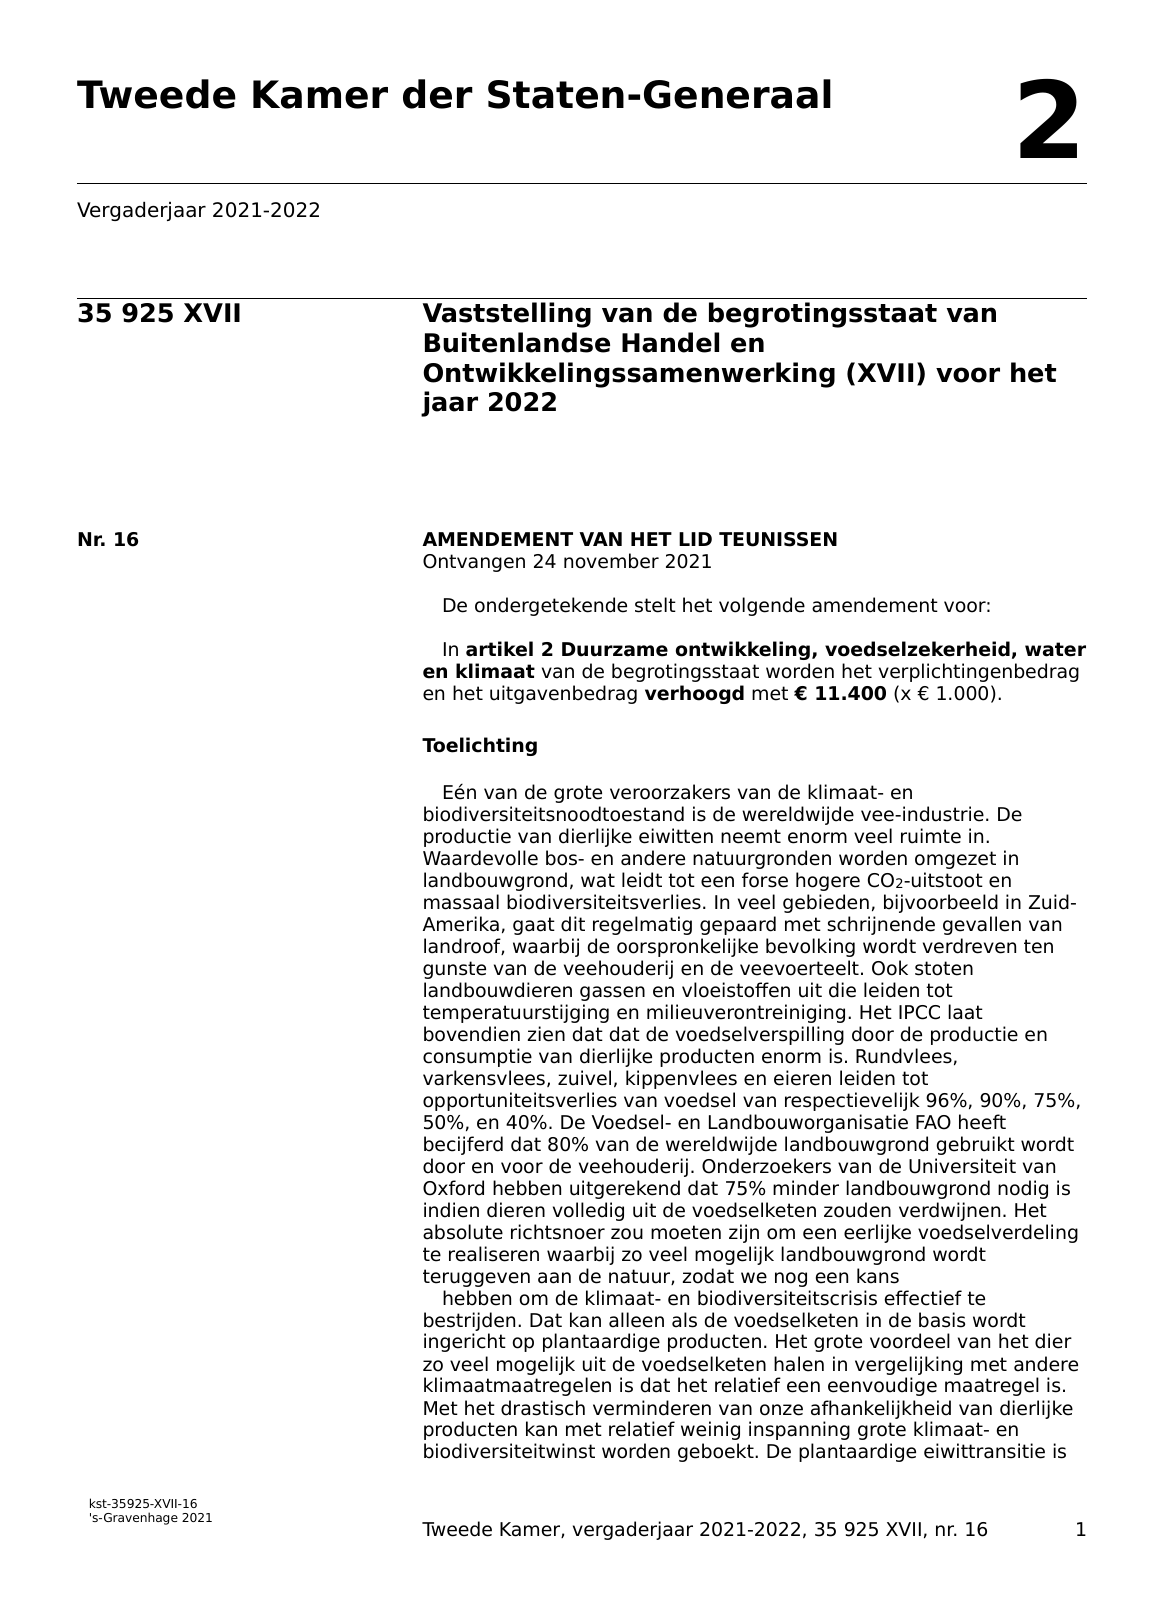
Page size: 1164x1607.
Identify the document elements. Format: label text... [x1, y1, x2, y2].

text Ontvangen 24 november 2021 [422, 551, 1087, 573]
subtitle Nr. 16 AMENDEMENT VAN HET LID TEUNISSEN [77, 529, 1087, 551]
table_header 2 [886, 59, 1087, 183]
text 's-Gravenhage 2021 [88, 1511, 323, 1525]
text Eén van de grote veroorzakers van de klimaat- en biodiversiteitsnoodtoestand is de wereldwijde vee-industrie. De productie van dierlijke eiwitten neemt enorm veel ruimte in. Waardevolle bos- en andere natuurgronden worden omgezet in landbouwgrond, wat leidt tot een forse hogere CO2-uitstoot en massaal biodiversiteitsverlies. In veel gebieden, bijvoorbeeld in Zuid-Amerika, gaat dit regelmatig gepaard met schrijnende gevallen van landroof, waarbij de oorspronkelijke bevolking wordt verdreven ten gunste van de veehouderij en de veevoerteelt. Ook stoten landbouwdieren gassen en vloeistoffen uit die leiden tot temperatuurstijging en milieuverontreiniging. Het IPCC laat bovendien zien dat dat de voedselverspilling door de productie en consumptie van dierlijke producten enorm is. Rundvlees, varkensvlees, zuivel, kippenvlees en eieren leiden tot opportuniteitsverlies van voedsel van respectievelijk 96%, 90%, 75%, 50%, en 40%. De Voedsel- en Landbouworganisatie FAO heeft becijferd dat 80% van de wereldwijde landbouwgrond gebruikt wordt door en voor de veehouderij. Onderzoekers van de Universiteit van Oxford hebben uitgerekend dat 75% minder landbouwgrond nodig is indien dieren volledig uit de voedselketen zouden verdwijnen. Het absolute richtsnoer zou moeten zijn om een eerlijke voedselverdeling te realiseren waarbij zo veel mogelijk landbouwgrond wordt teruggeven aan de natuur, zodat we nog een kans [422, 782, 1087, 1287]
subtitle Toelichting [422, 735, 1087, 757]
text hebben om de klimaat- en biodiversiteitscrisis effectief te bestrijden. Dat kan alleen als de voedselketen in de basis wordt ingericht op plantaardige producten. Het grote voordeel van het dier zo veel mogelijk uit de voedselketen halen in vergelijking met andere klimaatmaatregelen is dat het relatief een eenvoudige maatregel is. Met het drastisch verminderen van onze afhankelijkheid van dierlijke producten kan met relatief weinig inspanning grote klimaat- en biodiversiteitwinst worden geboekt. De plantaardige eiwittransitie is [422, 1287, 1087, 1463]
subtitle 35 925 XVII Vaststelling van de begrotingsstaat van Buitenlandse Handel en Ontwikkelingssamenwerking (XVII) voor het jaar 2022 [77, 299, 1087, 418]
table_header Tweede Kamer der Staten-Generaal [77, 59, 886, 183]
text In artikel 2 Duurzame ontwikkeling, voedselzekerheid, water en klimaat van de begrotingsstaat worden het verplichtingenbedrag en het uitgavenbedrag verhoogd met € 11.400 (x € 1.000). [422, 639, 1087, 705]
text De ondergetekende stelt het volgende amendement voor: [422, 595, 1087, 617]
table_cell Vergaderjaar 2021-2022 [77, 184, 1087, 298]
text kst-35925-XVII-16 [88, 1497, 323, 1511]
